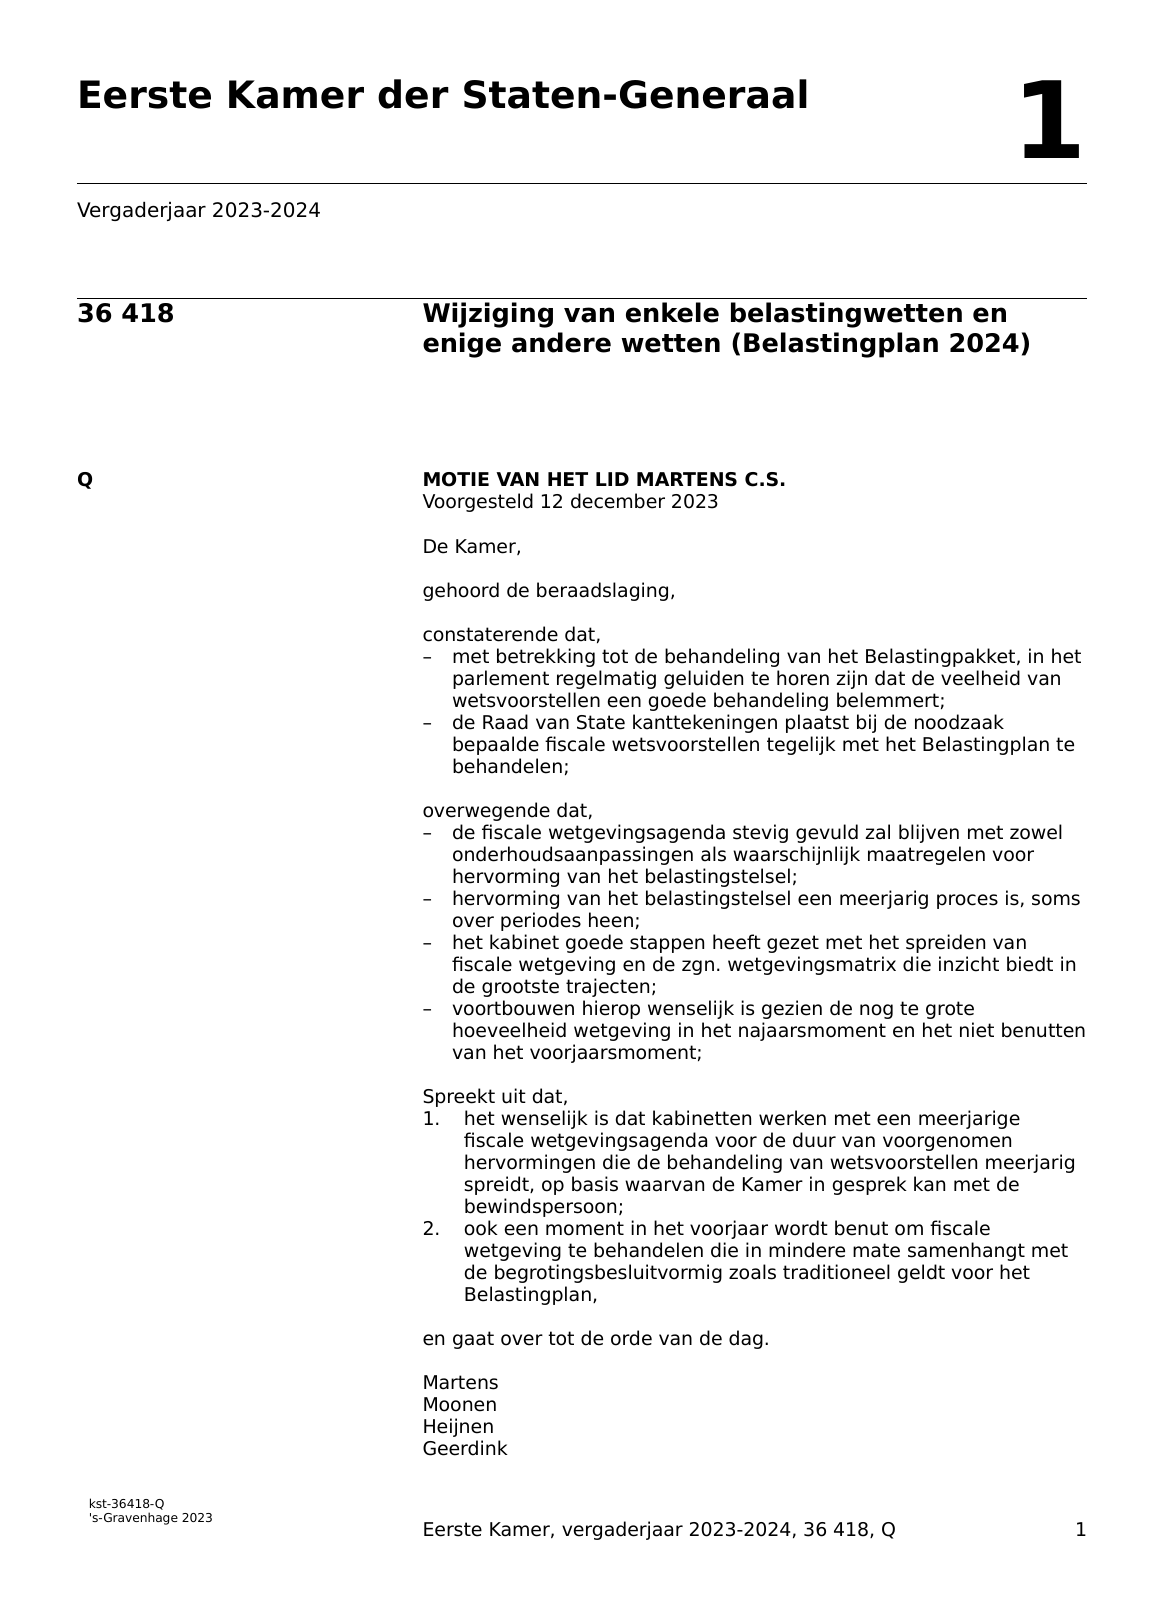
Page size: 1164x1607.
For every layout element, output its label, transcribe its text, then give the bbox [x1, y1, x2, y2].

text Geerdink [422, 1438, 1087, 1460]
text overwegende dat, [422, 800, 1087, 822]
table_cell Vergaderjaar 2023-2024 [77, 184, 1087, 298]
text – de fiscale wetgevingsagenda stevig gevuld zal blijven met zowel onderhoudsaanpassingen als waarschijnlijk maatregelen voor hervorming van het belastingstelsel; [422, 822, 1087, 888]
text De Kamer, [422, 536, 1087, 557]
subtitle 36 418 Wijziging van enkele belastingwetten en enige andere wetten (Belastingplan 2024) [77, 299, 1087, 358]
text – voortbouwen hierop wenselijk is gezien de nog te grote hoeveelheid wetgeving in het najaarsmoment en het niet benutten van het voorjaarsmoment; [422, 998, 1087, 1064]
text 's-Gravenhage 2023 [88, 1511, 323, 1525]
subtitle Q MOTIE VAN HET LID MARTENS C.S. [77, 469, 1087, 491]
text gehoord de beraadslaging, [422, 580, 1087, 602]
text 2. ook een moment in het voorjaar wordt benut om fiscale wetgeving te behandelen die in mindere mate samenhangt met de begrotingsbesluitvormig zoals traditioneel geldt voor het Belastingplan, [422, 1218, 1087, 1306]
text – de Raad van State kanttekeningen plaatst bij de noodzaak bepaalde fiscale wetsvoorstellen tegelijk met het Belastingplan te behandelen; [422, 712, 1087, 778]
text en gaat over tot de orde van de dag. [422, 1328, 1087, 1350]
text – hervorming van het belastingstelsel een meerjarig proces is, soms over periodes heen; [422, 888, 1087, 932]
table_header Eerste Kamer der Staten-Generaal [77, 59, 886, 183]
table_header 1 [886, 59, 1087, 183]
text Moonen [422, 1394, 1087, 1416]
text – met betrekking tot de behandeling van het Belastingpakket, in het parlement regelmatig geluiden te horen zijn dat de veelheid van wetsvoorstellen een goede behandeling belemmert; [422, 646, 1087, 712]
text kst-36418-Q [88, 1497, 323, 1511]
text – het kabinet goede stappen heeft gezet met het spreiden van fiscale wetgeving en de zgn. wetgevingsmatrix die inzicht biedt in de grootste trajecten; [422, 932, 1087, 998]
text 1. het wenselijk is dat kabinetten werken met een meerjarige fiscale wetgevingsagenda voor de duur van voorgenomen hervormingen die de behandeling van wetsvoorstellen meerjarig spreidt, op basis waarvan de Kamer in gesprek kan met de bewindspersoon; [422, 1108, 1087, 1218]
text Heijnen [422, 1416, 1087, 1438]
text Martens [422, 1372, 1087, 1394]
text Spreekt uit dat, [422, 1086, 1087, 1108]
text Voorgesteld 12 december 2023 [422, 491, 1087, 513]
text constaterende dat, [422, 624, 1087, 646]
